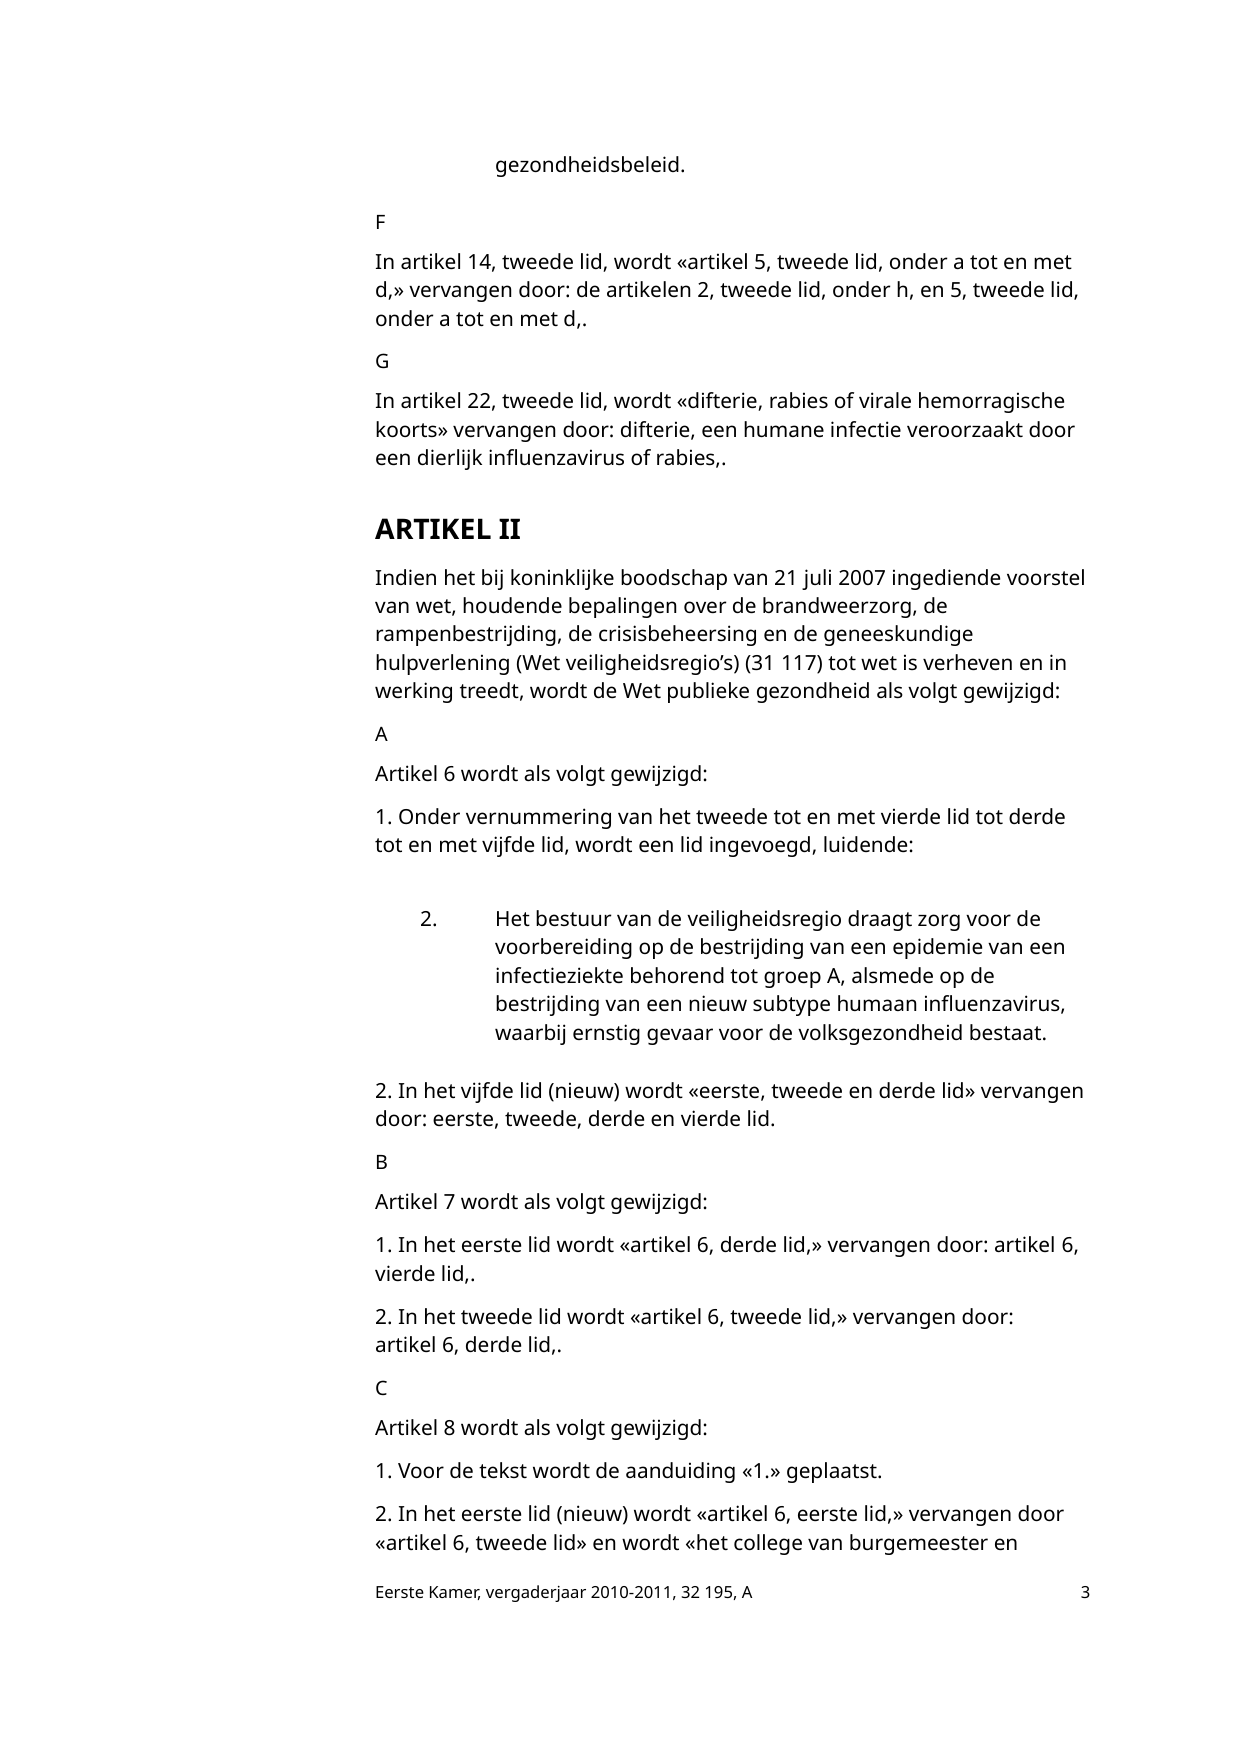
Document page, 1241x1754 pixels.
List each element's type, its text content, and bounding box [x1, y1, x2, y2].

text 2. In het eerste lid (nieuw) wordt «artikel 6, eerste lid,» vervangen door «artikel 6, tweede lid» en wordt «het college van burgemeester en [375, 1499, 1090, 1556]
text 2. In het vijfde lid (nieuw) wordt «eerste, tweede en derde lid» vervangen door: eerste, tweede, derde en vierde lid. [375, 1076, 1090, 1133]
text 1. Onder vernummering van het tweede tot en met vierde lid tot derde tot en met vijfde lid, wordt een lid ingevoegd, luidende: [375, 802, 1090, 859]
text F [375, 208, 1090, 235]
text C [375, 1374, 1090, 1401]
text Indien het bij koninklijke boodschap van 21 juli 2007 ingediende voorstel van wet, houdende bepalingen over de brandweerzorg, de rampenbestrijding, de crisisbeheersing en de geneeskundige hulpverlening (Wet veiligheidsregio’s) (31 117) tot wet is verheven en in werking treedt, wordt de Wet publieke gezondheid als volgt gewijzigd: [375, 563, 1090, 705]
text B [375, 1148, 1090, 1175]
text 1. Voor de tekst wordt de aanduiding «1.» geplaatst. [375, 1456, 1090, 1484]
text In artikel 22, tweede lid, wordt «difterie, rabies of virale hemorragische koorts» vervangen door: difterie, een humane infectie veroorzaakt door een dierlijk influenzavirus of rabies,. [375, 386, 1090, 472]
subtitle ARTIKEL II [375, 509, 1090, 548]
text G [375, 347, 1090, 374]
text Artikel 8 wordt als volgt gewijzigd: [375, 1413, 1090, 1441]
text In artikel 14, tweede lid, wordt «artikel 5, tweede lid, onder a tot en met d,» vervangen door: de artikelen 2, tweede lid, onder h, en 5, tweede lid, onder a tot en met d,. [375, 247, 1090, 332]
text Artikel 7 wordt als volgt gewijzigd: [375, 1187, 1090, 1215]
list gezondheidsbeleid. [420, 150, 1090, 178]
text 2. In het tweede lid wordt «artikel 6, tweede lid,» vervangen door: artikel 6, derde lid,. [375, 1302, 1090, 1359]
list Het bestuur van de veiligheidsregio draagt zorg voor de voorbereiding op de bestrijding van een epidemie van een infectieziekte behorend tot groep A, alsmede op de bestrijding van een nieuw subtype humaan influenzavirus, waarbij ernstig gevaar voor de volksgezondheid bestaat. [420, 904, 1090, 1046]
text A [375, 720, 1090, 747]
text Artikel 6 wordt als volgt gewijzigd: [375, 759, 1090, 787]
text 1. In het eerste lid wordt «artikel 6, derde lid,» vervangen door: artikel 6, vierde lid,. [375, 1230, 1090, 1287]
